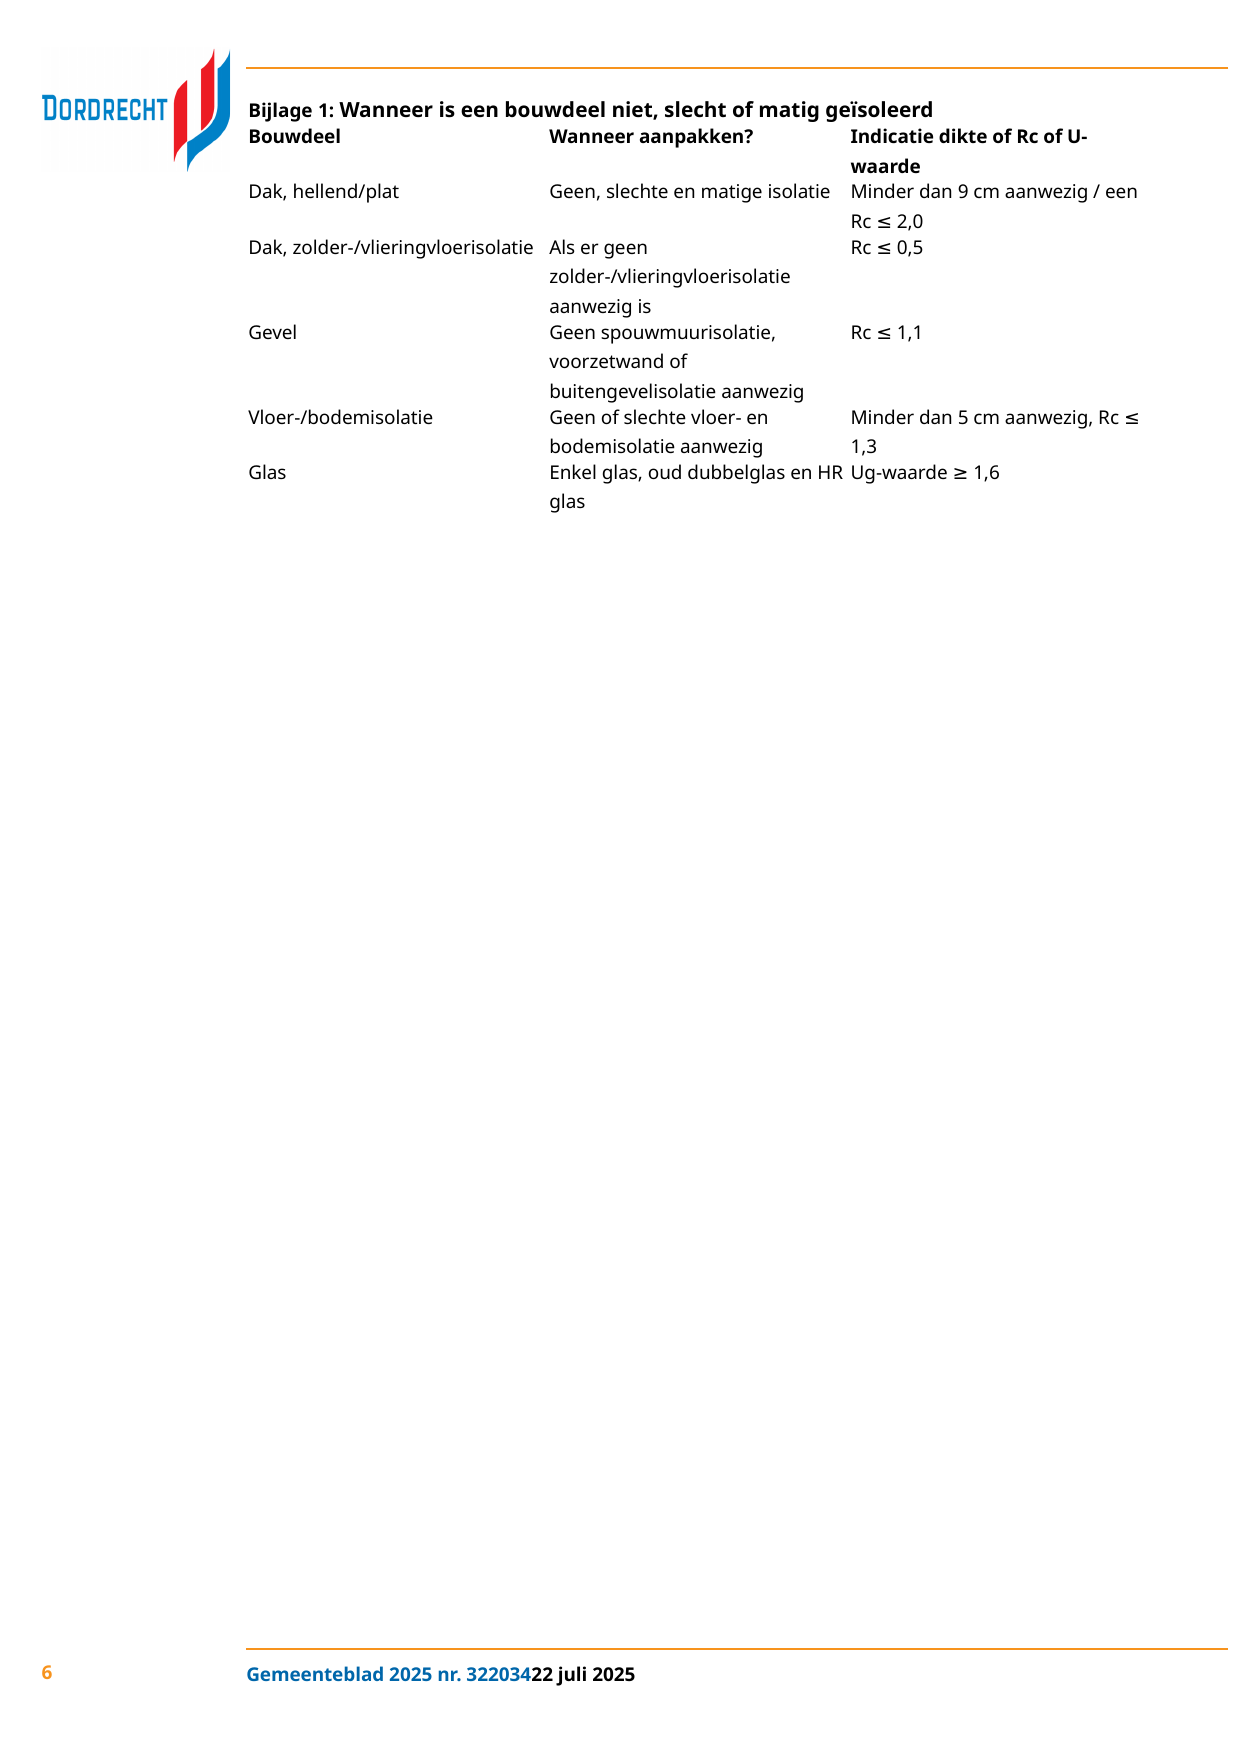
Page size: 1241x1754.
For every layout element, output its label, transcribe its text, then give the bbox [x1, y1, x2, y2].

table_cell Geen, slechte en matige isolatie [549, 179, 850, 234]
table_cell Geen of slechte vloer- en bodemisolatie aanwezig [549, 404, 850, 459]
table_cell Glas [248, 459, 549, 514]
table_cell Dak, hellend/plat [248, 179, 549, 234]
table_cell Dak, zolder-/vlieringvloerisolatie [248, 234, 549, 319]
table_cell Ug-waarde ≥ 1,6 [850, 459, 1152, 514]
table_cell Rc ≤ 0,5 [850, 234, 1152, 319]
table_cell Geen spouwmuurisolatie, voorzetwand of buitengevelisolatie aanwezig [549, 319, 850, 404]
table_cell Minder dan 5 cm aanwezig, Rc ≤ 1,3 [850, 404, 1152, 459]
table_cell Rc ≤ 1,1 [850, 319, 1152, 404]
table_header Wanneer aanpakken? [549, 124, 850, 179]
table_cell Minder dan 9 cm aanwezig / een Rc ≤ 2,0 [850, 179, 1152, 234]
table_cell Vloer-/bodemisolatie [248, 404, 549, 459]
table_header Bouwdeel [248, 124, 549, 179]
table_cell Als er geen zolder-/vlieringvloerisolatie aanwezig is [549, 234, 850, 319]
table_header Indicatie dikte of Rc of U-waarde [850, 124, 1152, 179]
table_cell Gevel [248, 319, 549, 404]
table_cell Enkel glas, oud dubbelglas en HR glas [549, 459, 850, 514]
text Bijlage 1: Wanneer is een bouwdeel niet, slecht of matig geïsoleerd [248, 95, 1152, 123]
picture [41, 47, 231, 172]
